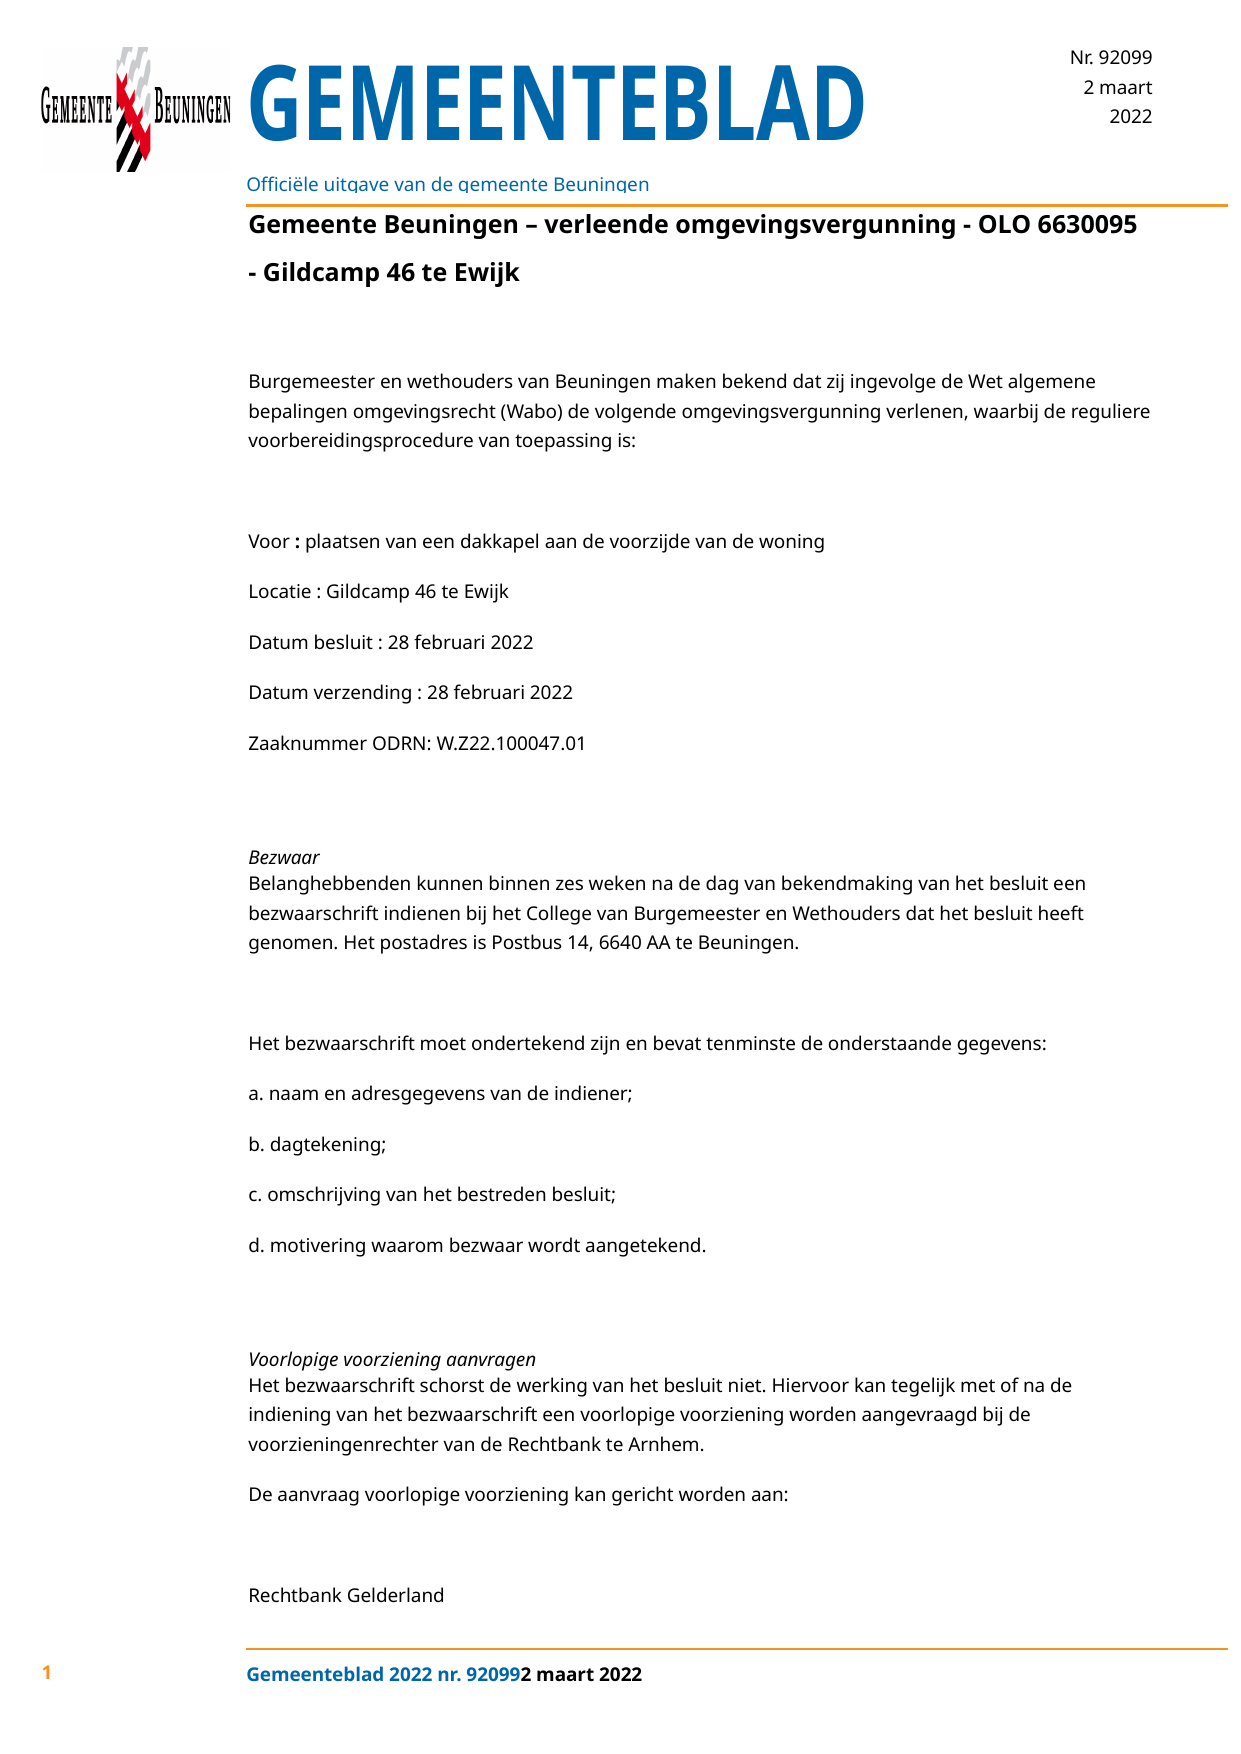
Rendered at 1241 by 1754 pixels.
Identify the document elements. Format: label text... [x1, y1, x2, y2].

text Rechtbank Gelderland [248, 1582, 1152, 1608]
text De aanvraag voorlopige voorziening kan gericht worden aan: [248, 1481, 1152, 1507]
text Bezwaar [248, 844, 1152, 870]
text Datum verzending : 28 februari 2022 [248, 679, 1152, 705]
text b. dagtekening; [248, 1131, 1152, 1157]
text c. omschrijving van het bestreden besluit; [248, 1181, 1152, 1207]
text Het bezwaarschrift schorst de werking van het besluit niet. Hiervoor kan tegelijk met of na de indiening van het bezwaarschrift een voorlopige voorziening worden aangevraagd bij de voorzieningenrechter van de Rechtbank te Arnhem. [248, 1372, 1152, 1457]
text Datum besluit : 28 februari 2022 [248, 629, 1152, 655]
text d. motivering waarom bezwaar wordt aangetekend. [248, 1232, 1152, 1257]
text Burgemeester en wethouders van Beuningen maken bekend dat zij ingevolge de Wet algemene bepalingen omgevingsrecht (Wabo) de volgende omgevingsvergunning verlenen, waarbij de reguliere voorbereidingsprocedure van toepassing is: [248, 368, 1152, 453]
text Voorlopige voorziening aanvragen [248, 1346, 1152, 1372]
text a. naam en adresgegevens van de indiener; [248, 1081, 1152, 1106]
text Belanghebbenden kunnen binnen zes weken na de dag van bekendmaking van het besluit een bezwaarschrift indienen bij het College van Burgemeester en Wethouders dat het besluit heeft genomen. Het postadres is Postbus 14, 6640 AA te Beuningen. [248, 870, 1152, 955]
text Zaaknummer ODRN: W.Z22.100047.01 [248, 730, 1152, 756]
text Voor : plaatsen van een dakkapel aan de voorzijde van de woning [248, 528, 1152, 554]
text Het bezwaarschrift moet ondertekend zijn en bevat tenminste de onderstaande gegevens: [248, 1030, 1152, 1056]
picture [41, 47, 231, 172]
text Gemeente Beuningen – verleende omgevingsvergunning - OLO 6630095 - Gildcamp 46 te Ewijk [248, 207, 1152, 288]
text Locatie : Gildcamp 46 te Ewijk [248, 579, 1152, 604]
